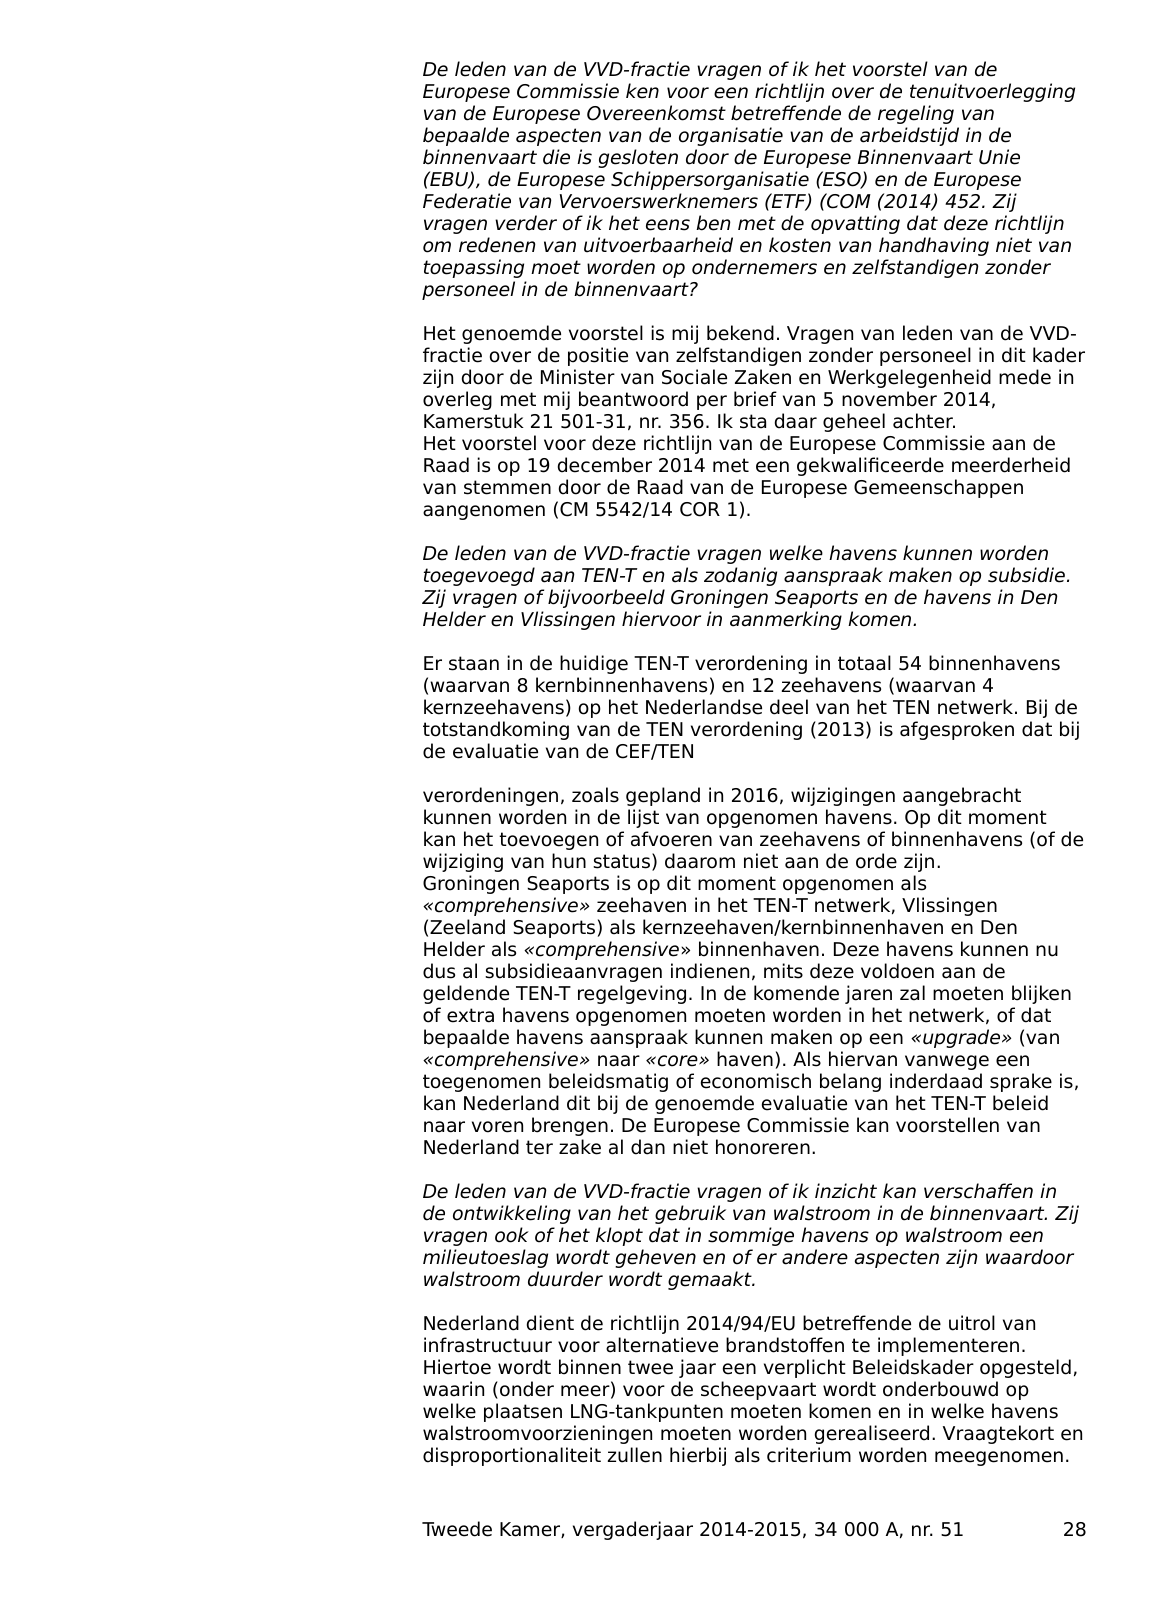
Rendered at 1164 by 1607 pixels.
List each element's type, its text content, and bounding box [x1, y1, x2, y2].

text Er staan in de huidige TEN-T verordening in totaal 54 binnenhavens (waarvan 8 kernbinnenhavens) en 12 zeehavens (waarvan 4 kernzeehavens) op het Nederlandse deel van het TEN netwerk. Bij de totstandkoming van de TEN verordening (2013) is afgesproken dat bij de evaluatie van de CEF/TEN [422, 653, 1087, 763]
text Het voorstel voor deze richtlijn van de Europese Commissie aan de Raad is op 19 december 2014 met een gekwalificeerde meerderheid van stemmen door de Raad van de Europese Gemeenschappen aangenomen (CM 5542/14 COR 1). [422, 433, 1087, 521]
text De leden van de VVD-fractie vragen welke havens kunnen worden toegevoegd aan TEN-T en als zodanig aanspraak maken op subsidie. Zij vragen of bijvoorbeeld Groningen Seaports en de havens in Den Helder en Vlissingen hiervoor in aanmerking komen. [422, 543, 1087, 631]
text Nederland dient de richtlijn 2014/94/EU betreffende de uitrol van infrastructuur voor alternatieve brandstoffen te implementeren. Hiertoe wordt binnen twee jaar een verplicht Beleidskader opgesteld, waarin (onder meer) voor de scheepvaart wordt onderbouwd op welke plaatsen LNG-tankpunten moeten komen en in welke havens walstroomvoorzieningen moeten worden gerealiseerd. Vraagtekort en disproportionaliteit zullen hierbij als criterium worden meegenomen. [422, 1313, 1087, 1467]
text Het genoemde voorstel is mij bekend. Vragen van leden van de VVD-fractie over de positie van zelfstandigen zonder personeel in dit kader zijn door de Minister van Sociale Zaken en Werkgelegenheid mede in overleg met mij beantwoord per brief van 5 november 2014, Kamerstuk 21 501-31, nr. 356. Ik sta daar geheel achter. [422, 323, 1087, 433]
text Groningen Seaports is op dit moment opgenomen als «comprehensive» zeehaven in het TEN-T netwerk, Vlissingen (Zeeland Seaports) als kernzeehaven/kernbinnenhaven en Den Helder als «comprehensive» binnenhaven. Deze havens kunnen nu dus al subsidieaanvragen indienen, mits deze voldoen aan de geldende TEN-T regelgeving. In de komende jaren zal moeten blijken of extra havens opgenomen moeten worden in het netwerk, of dat bepaalde havens aanspraak kunnen maken op een «upgrade» (van «comprehensive» naar «core» haven). Als hiervan vanwege een toegenomen beleidsmatig of economisch belang inderdaad sprake is, kan Nederland dit bij de genoemde evaluatie van het TEN-T beleid naar voren brengen. De Europese Commissie kan voorstellen van Nederland ter zake al dan niet honoreren. [422, 873, 1087, 1159]
text De leden van de VVD-fractie vragen of ik inzicht kan verschaffen in de ontwikkeling van het gebruik van walstroom in de binnenvaart. Zij vragen ook of het klopt dat in sommige havens op walstroom een milieutoeslag wordt geheven en of er andere aspecten zijn waardoor walstroom duurder wordt gemaakt. [422, 1181, 1087, 1291]
text verordeningen, zoals gepland in 2016, wijzigingen aangebracht kunnen worden in de lijst van opgenomen havens. Op dit moment kan het toevoegen of afvoeren van zeehavens of binnenhavens (of de wijziging van hun status) daarom niet aan de orde zijn. [422, 785, 1087, 873]
text De leden van de VVD-fractie vragen of ik het voorstel van de Europese Commissie ken voor een richtlijn over de tenuitvoerlegging van de Europese Overeenkomst betreffende de regeling van bepaalde aspecten van de organisatie van de arbeidstijd in de binnenvaart die is gesloten door de Europese Binnenvaart Unie (EBU), de Europese Schippersorganisatie (ESO) en de Europese Federatie van Vervoerswerknemers (ETF) (COM (2014) 452. Zij vragen verder of ik het eens ben met de opvatting dat deze richtlijn om redenen van uitvoerbaarheid en kosten van handhaving niet van toepassing moet worden op ondernemers en zelfstandigen zonder personeel in de binnenvaart? [422, 59, 1087, 301]
